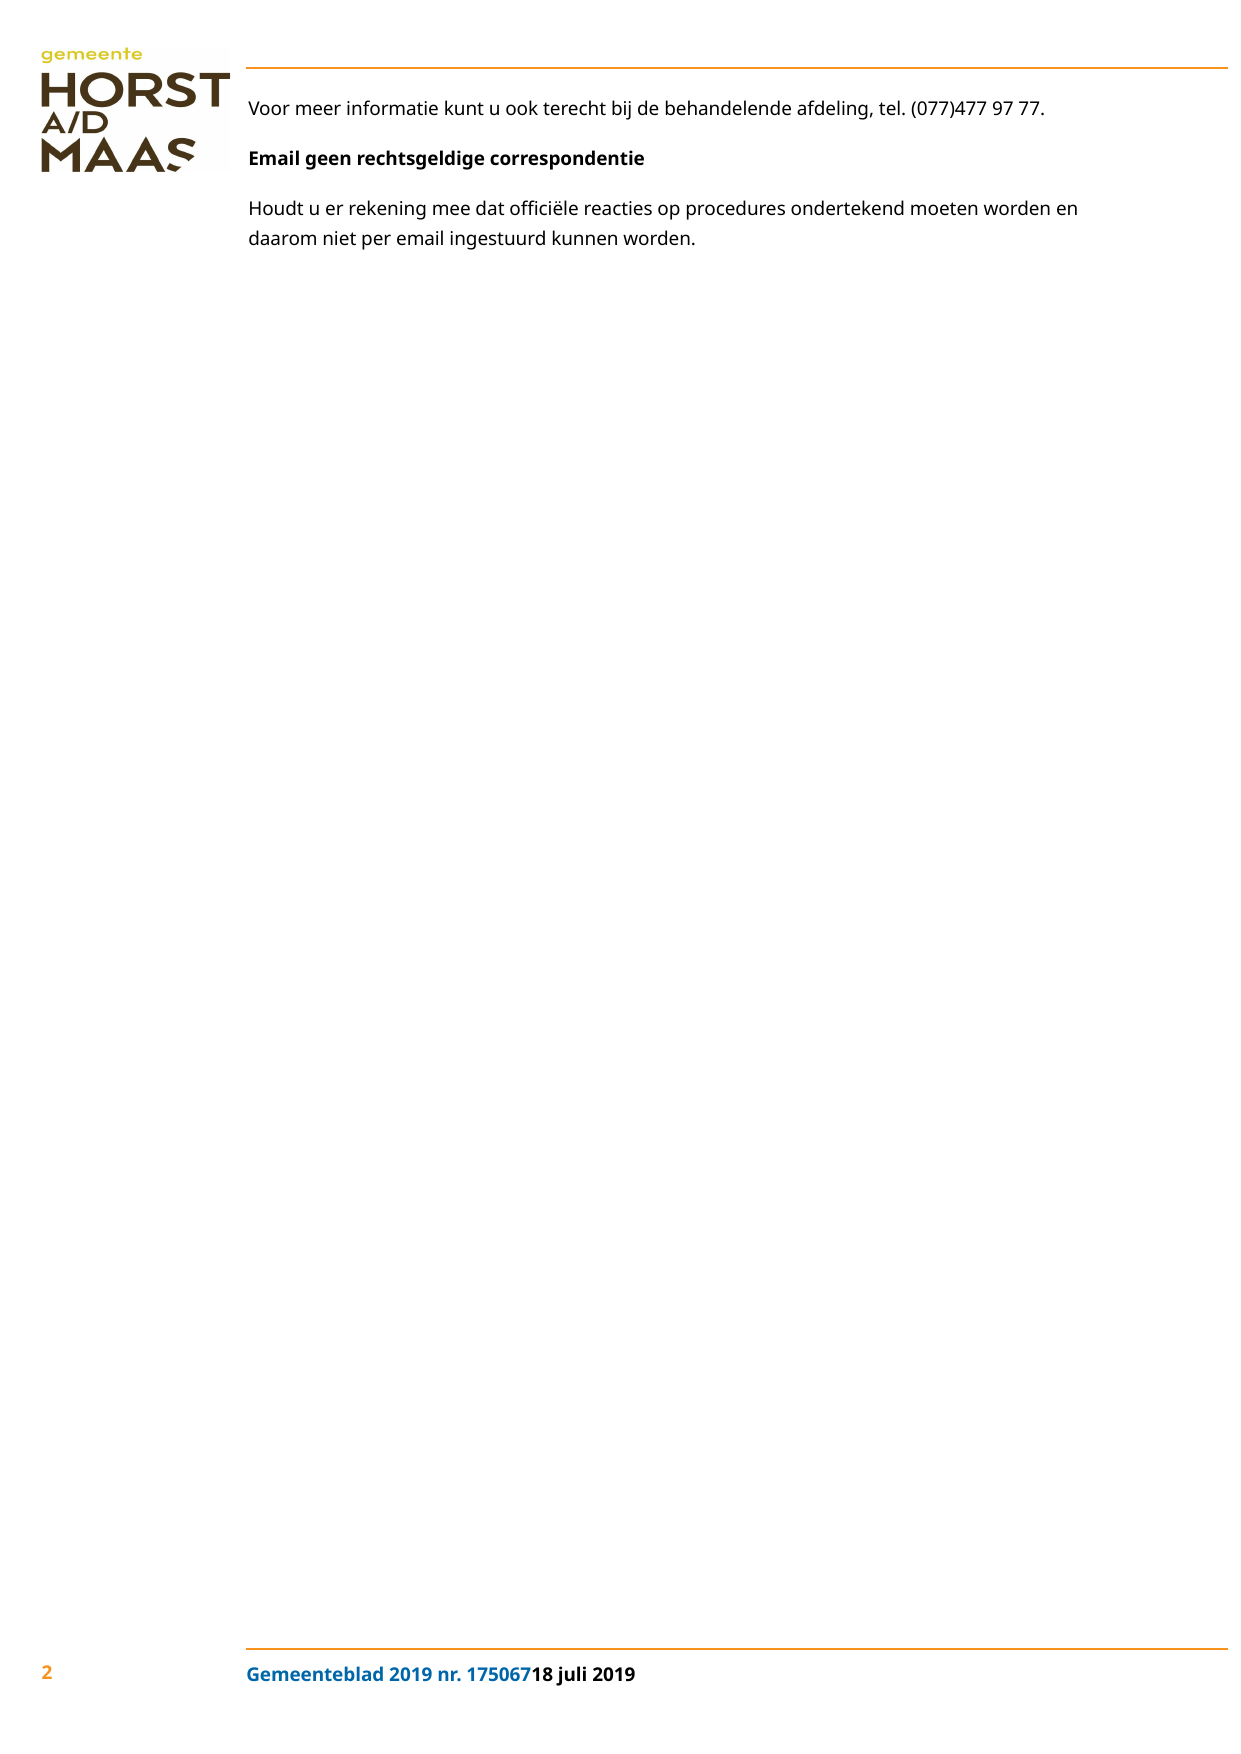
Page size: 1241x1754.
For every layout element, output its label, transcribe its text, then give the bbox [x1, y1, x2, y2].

text Voor meer informatie kunt u ook terecht bij de behandelende afdeling, tel. (077)477 97 77. [248, 95, 1152, 121]
picture [41, 47, 231, 172]
text Email geen rechtsgeldige correspondentie [248, 145, 1152, 171]
text Houdt u er rekening mee dat officiële reacties op procedures ondertekend moeten worden en daarom niet per email ingestuurd kunnen worden. [248, 196, 1152, 251]
